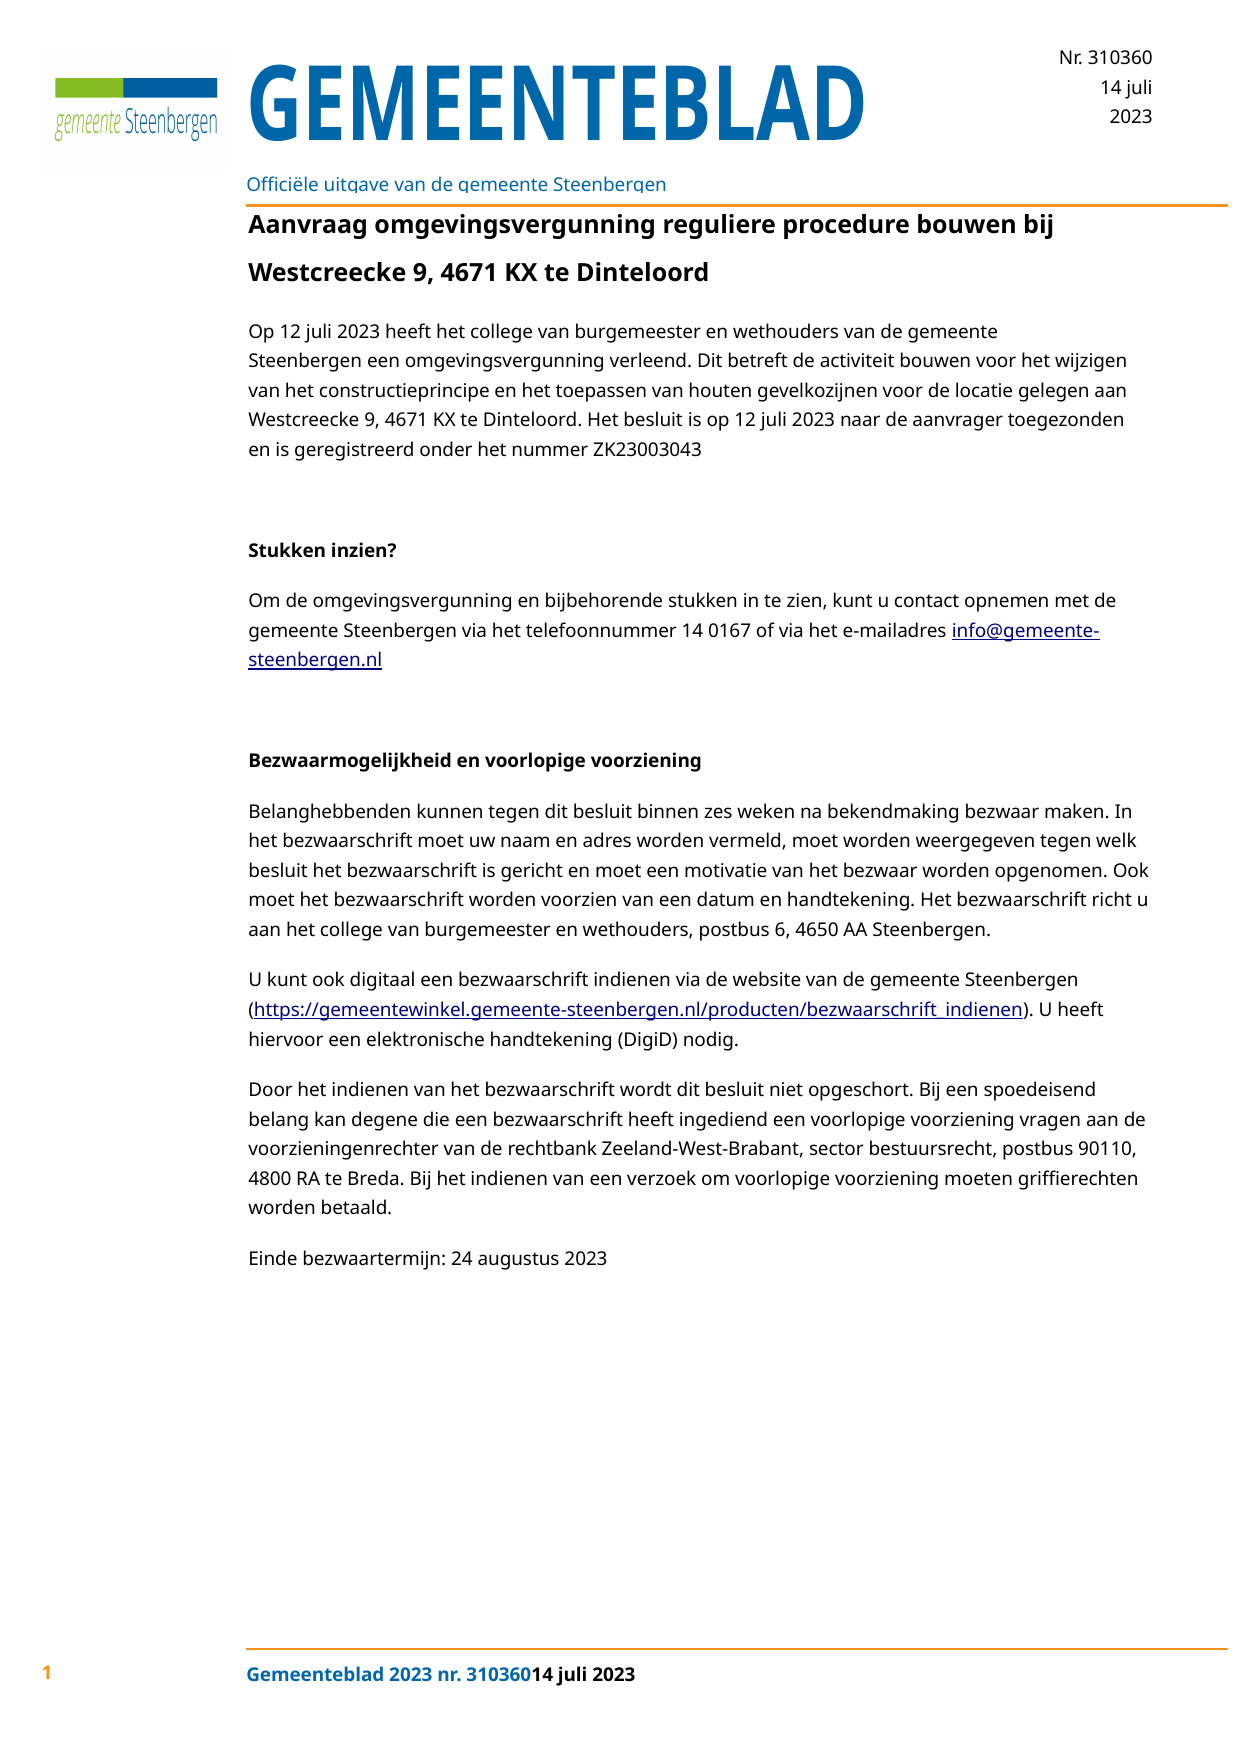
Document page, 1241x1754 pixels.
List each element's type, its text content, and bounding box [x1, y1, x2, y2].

text Op 12 juli 2023 heeft het college van burgemeester en wethouders van de gemeente Steenbergen een omgevingsvergunning verleend. Dit betreft de activiteit bouwen voor het wijzigen van het constructieprincipe en het toepassen van houten gevelkozijnen voor de locatie gelegen aan Westcreecke 9, 4671 KX te Dinteloord. Het besluit is op 12 juli 2023 naar de aanvrager toegezonden en is geregistreerd onder het nummer ZK23003043 [248, 318, 1152, 462]
text Door het indienen van het bezwaarschrift wordt dit besluit niet opgeschort. Bij een spoedeisend belang kan degene die een bezwaarschrift heeft ingediend een voorlopige voorziening vragen aan de voorzieningenrechter van de rechtbank Zeeland-West-Brabant, sector bestuursrecht, postbus 90110, 4800 RA te Breda. Bij het indienen van een verzoek om voorlopige voorziening moeten griffierechten worden betaald. [248, 1076, 1152, 1220]
text Stukken inzien? [248, 537, 1152, 563]
text Bezwaarmogelijkheid en voorlopige voorziening [248, 747, 1152, 773]
picture [41, 47, 231, 172]
text Belanghebbenden kunnen tegen dit besluit binnen zes weken na bekendmaking bezwaar maken. In het bezwaarschrift moet uw naam en adres worden vermeld, moet worden weergegeven tegen welk besluit het bezwaarschrift is gericht en moet een motivatie van het bezwaar worden opgenomen. Ook moet het bezwaarschrift worden voorzien van een datum en handtekening. Het bezwaarschrift richt u aan het college van burgemeester en wethouders, postbus 6, 4650 AA Steenbergen. [248, 798, 1152, 942]
text Aanvraag omgevingsvergunning reguliere procedure bouwen bij Westcreecke 9, 4671 KX te Dinteloord [248, 207, 1152, 288]
text U kunt ook digitaal een bezwaarschrift indienen via de website van de gemeente Steenbergen (https://gemeentewinkel.gemeente-steenbergen.nl/producten/bezwaarschrift_indienen). U heeft hiervoor een elektronische handtekening (DigiD) nodig. [248, 967, 1152, 1052]
text Om de omgevingsvergunning en bijbehorende stukken in te zien, kunt u contact opnemen met de gemeente Steenbergen via het telefoonnummer 14 0167 of via het e-mailadres info@gemeente-steenbergen.nl [248, 587, 1152, 672]
text Einde bezwaartermijn: 24 augustus 2023 [248, 1245, 1152, 1271]
